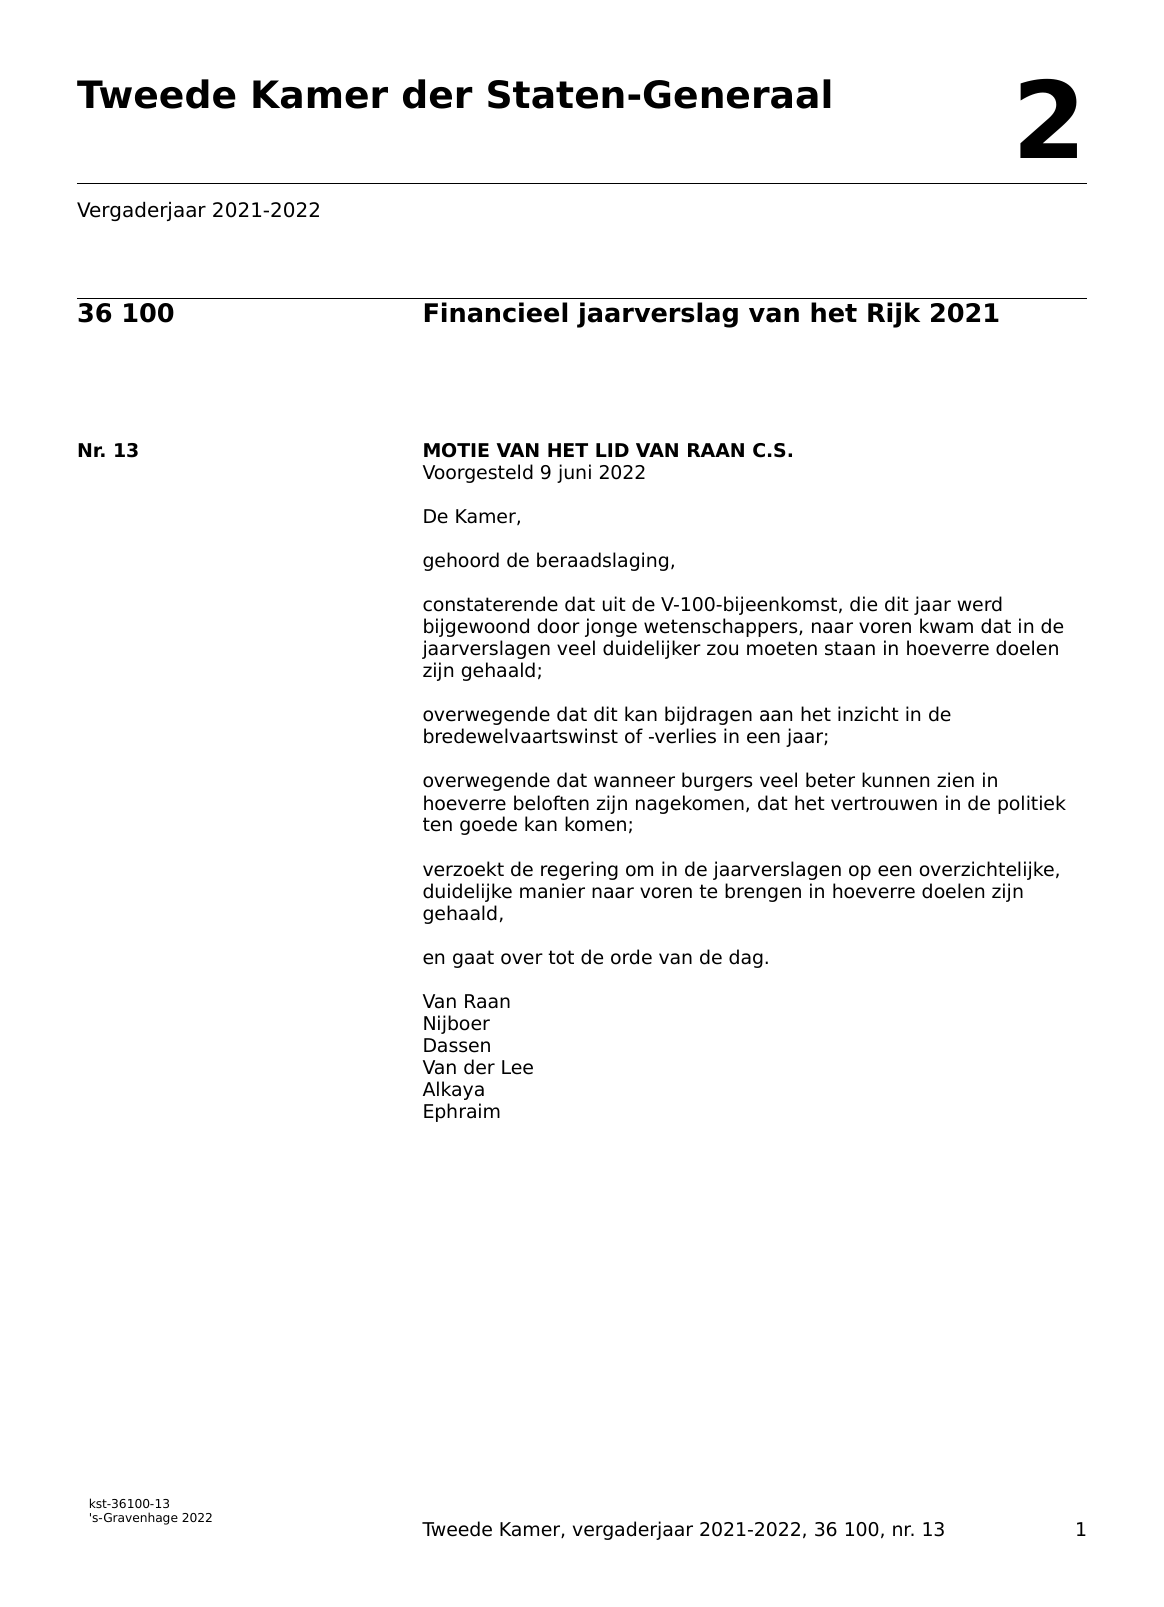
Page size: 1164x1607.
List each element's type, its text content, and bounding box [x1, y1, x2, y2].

subtitle Nr. 13 MOTIE VAN HET LID VAN RAAN C.S. [77, 440, 1087, 462]
text en gaat over tot de orde van de dag. [422, 947, 1087, 969]
text Ephraim [422, 1101, 1087, 1123]
text kst-36100-13 [88, 1497, 323, 1511]
table_cell Vergaderjaar 2021-2022 [77, 184, 1087, 298]
text De Kamer, [422, 506, 1087, 528]
text 's-Gravenhage 2022 [88, 1511, 323, 1525]
table_header 2 [886, 59, 1087, 183]
text gehoord de beraadslaging, [422, 550, 1087, 572]
text Dassen [422, 1035, 1087, 1057]
text overwegende dat wanneer burgers veel beter kunnen zien in hoeverre beloften zijn nagekomen, dat het vertrouwen in de politiek ten goede kan komen; [422, 770, 1087, 836]
text Nijboer [422, 1013, 1087, 1035]
text Van der Lee [422, 1057, 1087, 1079]
subtitle 36 100 Financieel jaarverslag van het Rijk 2021 [77, 299, 1087, 329]
table_header Tweede Kamer der Staten-Generaal [77, 59, 886, 183]
text verzoekt de regering om in de jaarverslagen op een overzichtelijke, duidelijke manier naar voren te brengen in hoeverre doelen zijn gehaald, [422, 858, 1087, 924]
text Voorgesteld 9 juni 2022 [422, 462, 1087, 484]
text constaterende dat uit de V-100-bijeenkomst, die dit jaar werd bijgewoond door jonge wetenschappers, naar voren kwam dat in de jaarverslagen veel duidelijker zou moeten staan in hoeverre doelen zijn gehaald; [422, 594, 1087, 682]
text overwegende dat dit kan bijdragen aan het inzicht in de bredewelvaartswinst of -verlies in een jaar; [422, 704, 1087, 748]
text Van Raan [422, 991, 1087, 1013]
text Alkaya [422, 1079, 1087, 1101]
